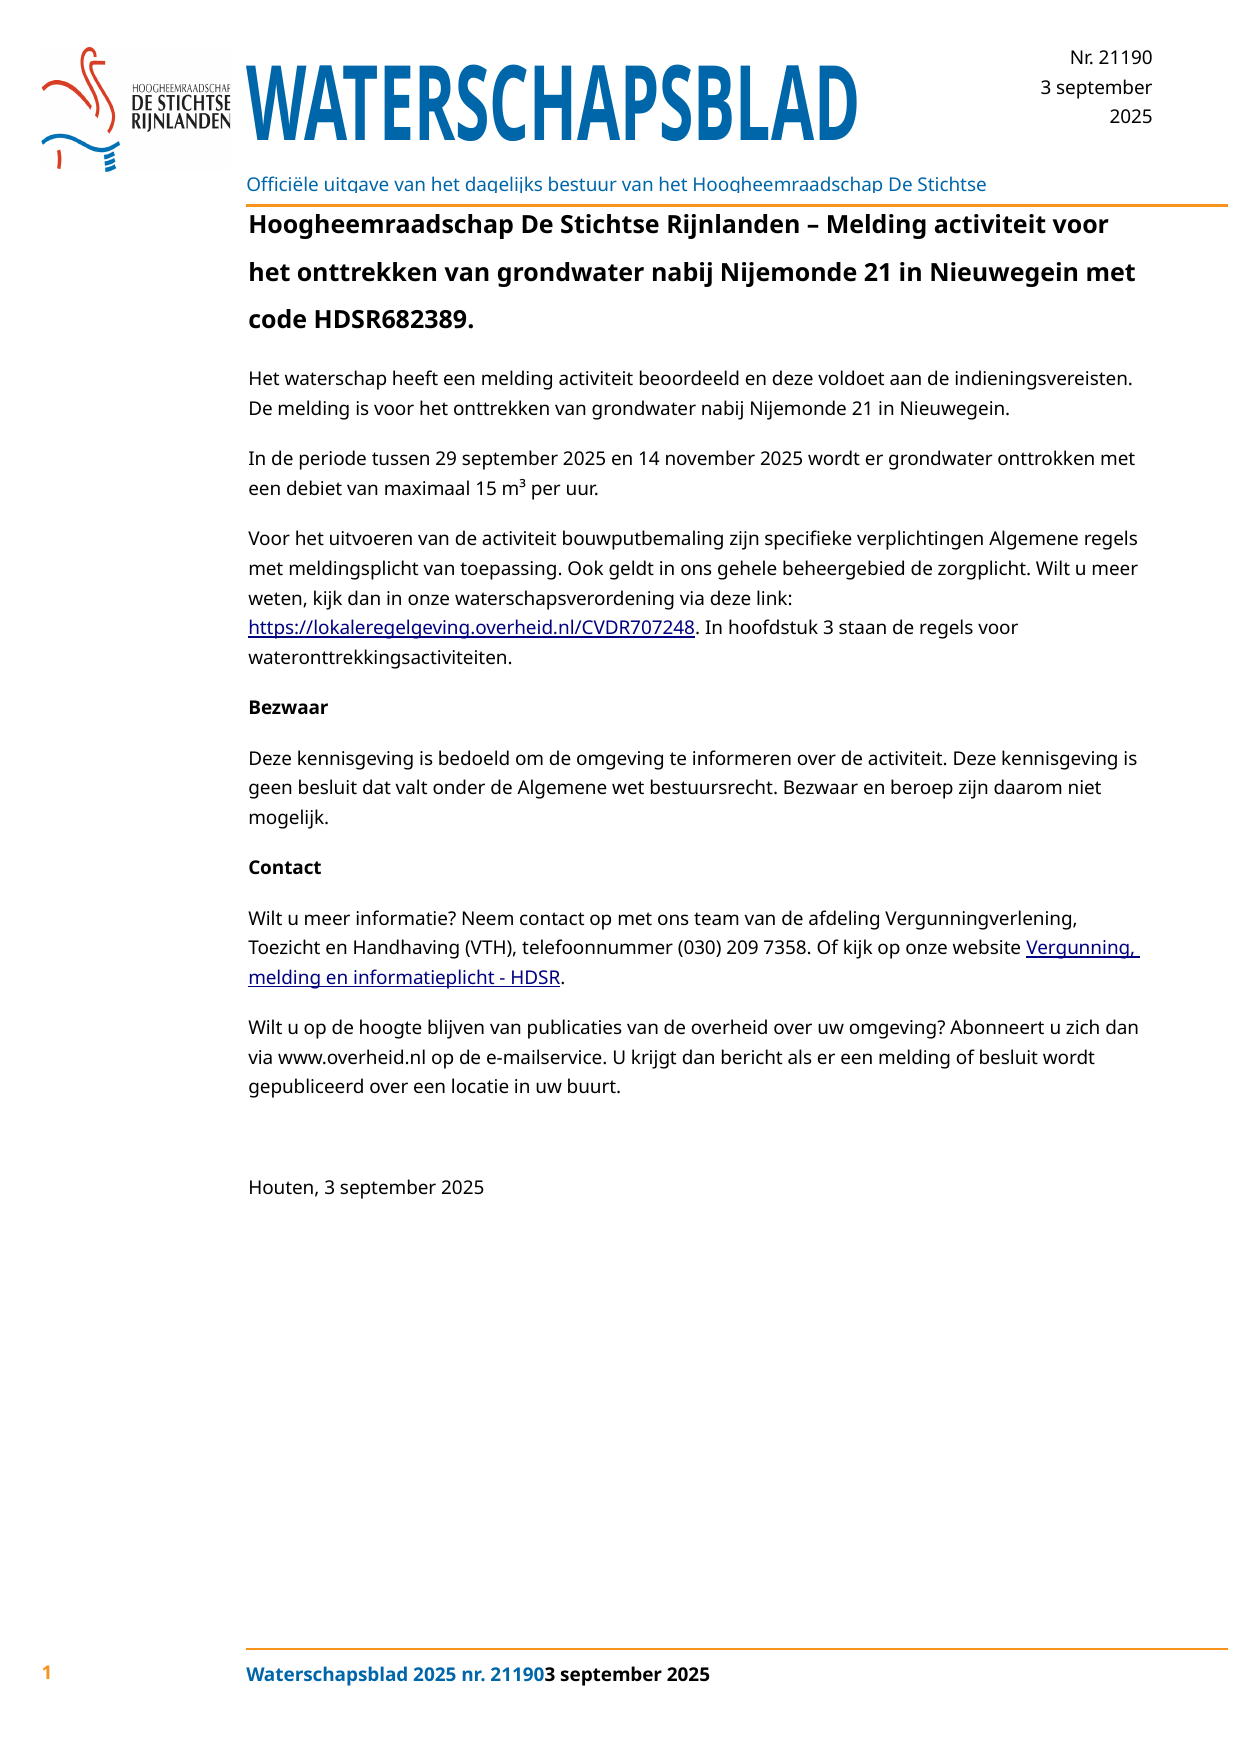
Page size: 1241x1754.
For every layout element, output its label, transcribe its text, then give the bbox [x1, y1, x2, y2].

text Deze kennisgeving is bedoeld om de omgeving te informeren over de activiteit. Deze kennisgeving is geen besluit dat valt onder de Algemene wet bestuursrecht. Bezwaar en beroep zijn daarom niet mogelijk. [248, 745, 1152, 829]
text Het waterschap heeft een melding activiteit beoordeeld en deze voldoet aan de indieningsvereisten. De melding is voor het onttrekken van grondwater nabij Nijemonde 21 in Nieuwegein. [248, 366, 1152, 421]
text Bezwaar [248, 694, 1152, 720]
text Contact [248, 854, 1152, 880]
text Wilt u op de hoogte blijven van publicaties van de overheid over uw omgeving? Abonneert u zich dan via www.overheid.nl op de e-mailservice. U krijgt dan bericht als er een melding of besluit wordt gepubliceerd over een locatie in uw buurt. [248, 1014, 1152, 1099]
text Hoogheemraadschap De Stichtse Rijnlanden – Melding activiteit voor het onttrekken van grondwater nabij Nijemonde 21 in Nieuwegein met code HDSR682389. [248, 207, 1152, 336]
text Voor het uitvoeren van de activiteit bouwputbemaling zijn specifieke verplichtingen Algemene regels met meldingsplicht van toepassing. Ook geldt in ons gehele beheergebied de zorgplicht. Wilt u meer weten, kijk dan in onze waterschapsverordening via deze link: https://lokaleregelgeving.overheid.nl/CVDR707248. In hoofdstuk 3 staan de regels voor wateronttrekkingsactiviteiten. [248, 526, 1152, 669]
text Houten, 3 september 2025 [248, 1174, 1152, 1200]
text In de periode tussen 29 september 2025 en 14 november 2025 wordt er grondwater onttrokken met een debiet van maximaal 15 m³ per uur. [248, 446, 1152, 501]
text Wilt u meer informatie? Neem contact op met ons team van de afdeling Vergunningverlening, Toezicht en Handhaving (VTH), telefoonnummer (030) 209 7358. Of kijk op onze website Vergunning, melding en informatieplicht - HDSR. [248, 905, 1152, 989]
picture [41, 47, 231, 172]
